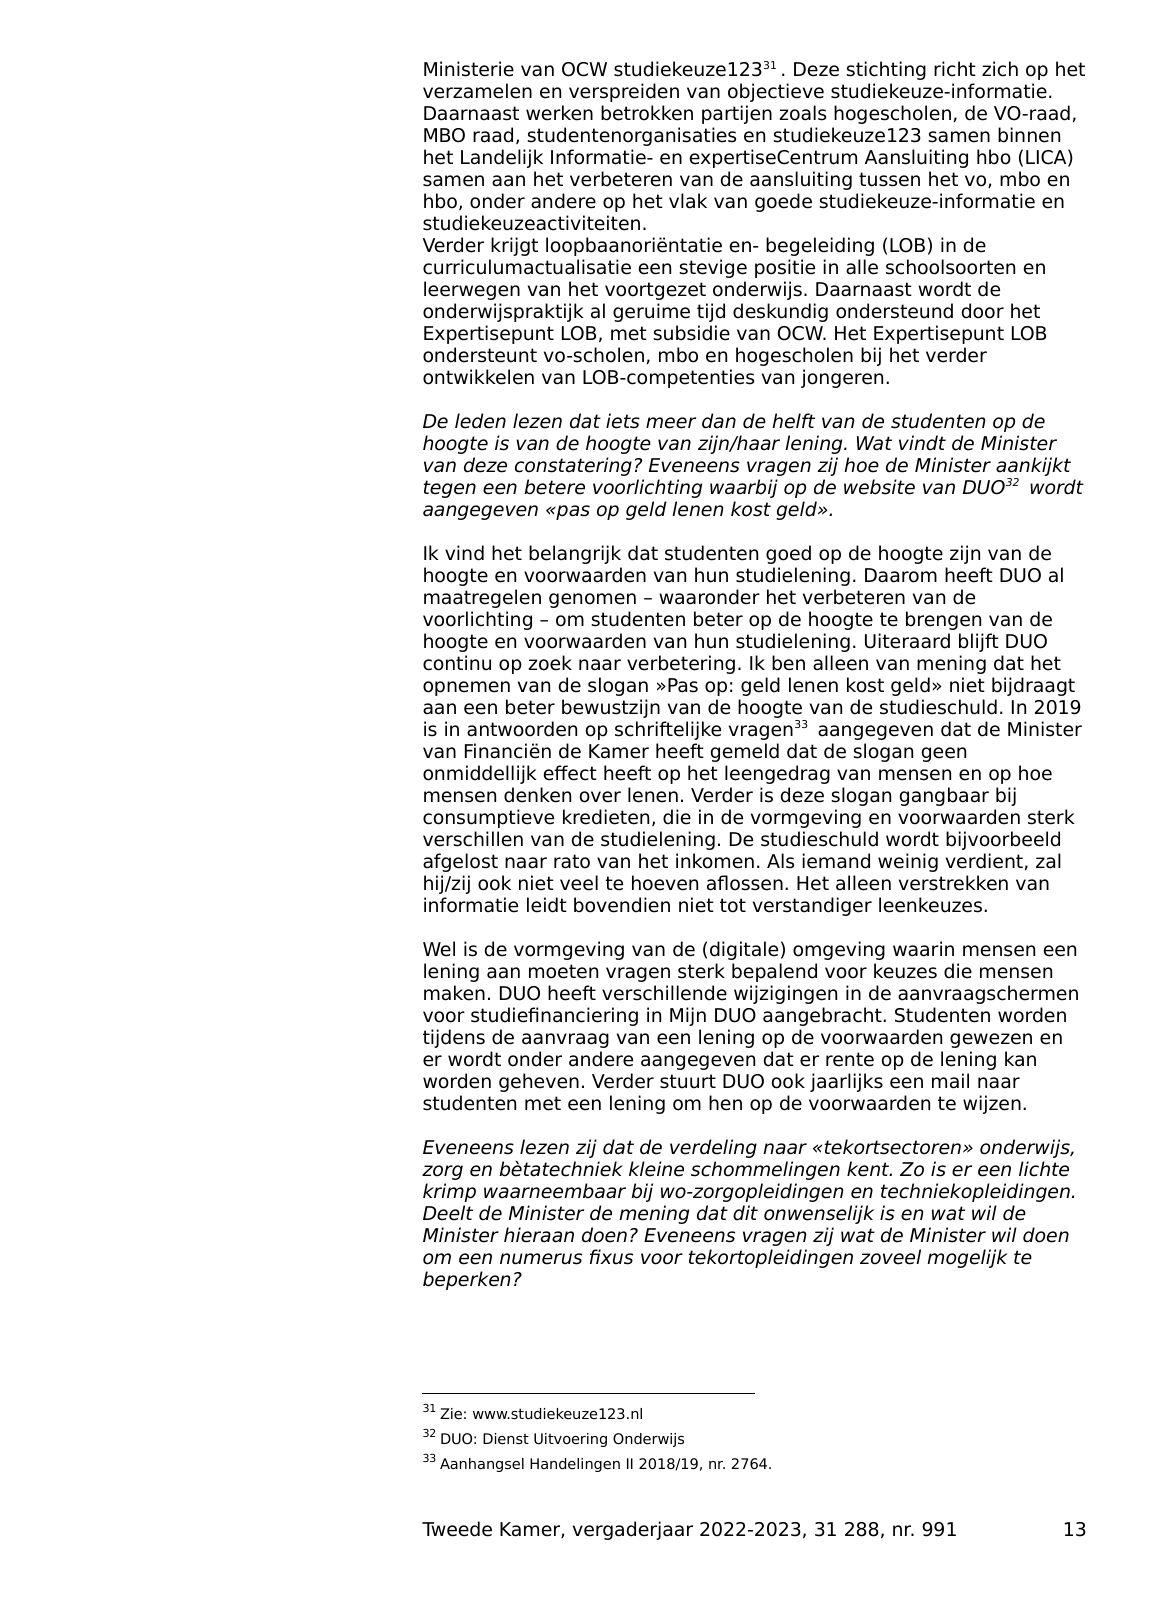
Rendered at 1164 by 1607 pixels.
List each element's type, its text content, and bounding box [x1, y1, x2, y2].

text Aanhangsel Handelingen II 2018/19, nr. 2764. [422, 1452, 1087, 1474]
text Zie: www.studiekeuze123.nl [422, 1402, 1087, 1424]
text Verder krijgt loopbaanoriëntatie en- begeleiding (LOB) in de curriculumactualisatie een stevige positie in alle schoolsoorten en leerwegen van het voortgezet onderwijs. Daarnaast wordt de onderwijspraktijk al geruime tijd deskundig ondersteund door het Expertisepunt LOB, met subsidie van OCW. Het Expertisepunt LOB ondersteunt vo-scholen, mbo en hogescholen bij het verder ontwikkelen van LOB-competenties van jongeren. [422, 235, 1087, 389]
text De leden lezen dat iets meer dan de helft van de studenten op de hoogte is van de hoogte van zijn/haar lening. Wat vindt de Minister van deze constatering? Eveneens vragen zij hoe de Minister aankijkt tegen een betere voorlichting waarbij op de website van DUO wordt aangegeven «pas op geld lenen kost geld». [422, 411, 1087, 521]
text DUO: Dienst Uitvoering Onderwijs [422, 1427, 1087, 1449]
text Ik vind het belangrijk dat studenten goed op de hoogte zijn van de hoogte en voorwaarden van hun studielening. Daarom heeft DUO al maatregelen genomen – waaronder het verbeteren van de voorlichting – om studenten beter op de hoogte te brengen van de hoogte en voorwaarden van hun studielening. Uiteraard blijft DUO continu op zoek naar verbetering. Ik ben alleen van mening dat het opnemen van de slogan »Pas op: geld lenen kost geld» niet bijdraagt aan een beter bewustzijn van de hoogte van de studieschuld. In 2019 is in antwoorden op schriftelijke vragen aangegeven dat de Minister van Financiën de Kamer heeft gemeld dat de slogan geen onmiddellijk effect heeft op het leengedrag van mensen en op hoe mensen denken over lenen. Verder is deze slogan gangbaar bij consumptieve kredieten, die in de vormgeving en voorwaarden sterk verschillen van de studielening. De studieschuld wordt bijvoorbeeld afgelost naar rato van het inkomen. Als iemand weinig verdient, zal hij/zij ook niet veel te hoeven aflossen. Het alleen verstrekken van informatie leidt bovendien niet tot verstandiger leenkeuzes. [422, 543, 1087, 917]
text Eveneens lezen zij dat de verdeling naar «tekortsectoren» onderwijs, zorg en bètatechniek kleine schommelingen kent. Zo is er een lichte krimp waarneembaar bij wo-zorgopleidingen en techniekopleidingen. Deelt de Minister de mening dat dit onwenselijk is en wat wil de Minister hieraan doen? Eveneens vragen zij wat de Minister wil doen om een numerus fixus voor tekortopleidingen zoveel mogelijk te beperken? [422, 1137, 1087, 1291]
text Ministerie van OCW studiekeuze123. Deze stichting richt zich op het verzamelen en verspreiden van objectieve studiekeuze-informatie. Daarnaast werken betrokken partijen zoals hogescholen, de VO-raad, MBO raad, studentenorganisaties en studiekeuze123 samen binnen het Landelijk Informatie- en expertiseCentrum Aansluiting hbo (LICA) samen aan het verbeteren van de aansluiting tussen het vo, mbo en hbo, onder andere op het vlak van goede studiekeuze-informatie en studiekeuzeactiviteiten. [422, 59, 1087, 235]
text Wel is de vormgeving van de (digitale) omgeving waarin mensen een lening aan moeten vragen sterk bepalend voor keuzes die mensen maken. DUO heeft verschillende wijzigingen in de aanvraagschermen voor studiefinanciering in Mijn DUO aangebracht. Studenten worden tijdens de aanvraag van een lening op de voorwaarden gewezen en er wordt onder andere aangegeven dat er rente op de lening kan worden geheven. Verder stuurt DUO ook jaarlijks een mail naar studenten met een lening om hen op de voorwaarden te wijzen. [422, 939, 1087, 1115]
